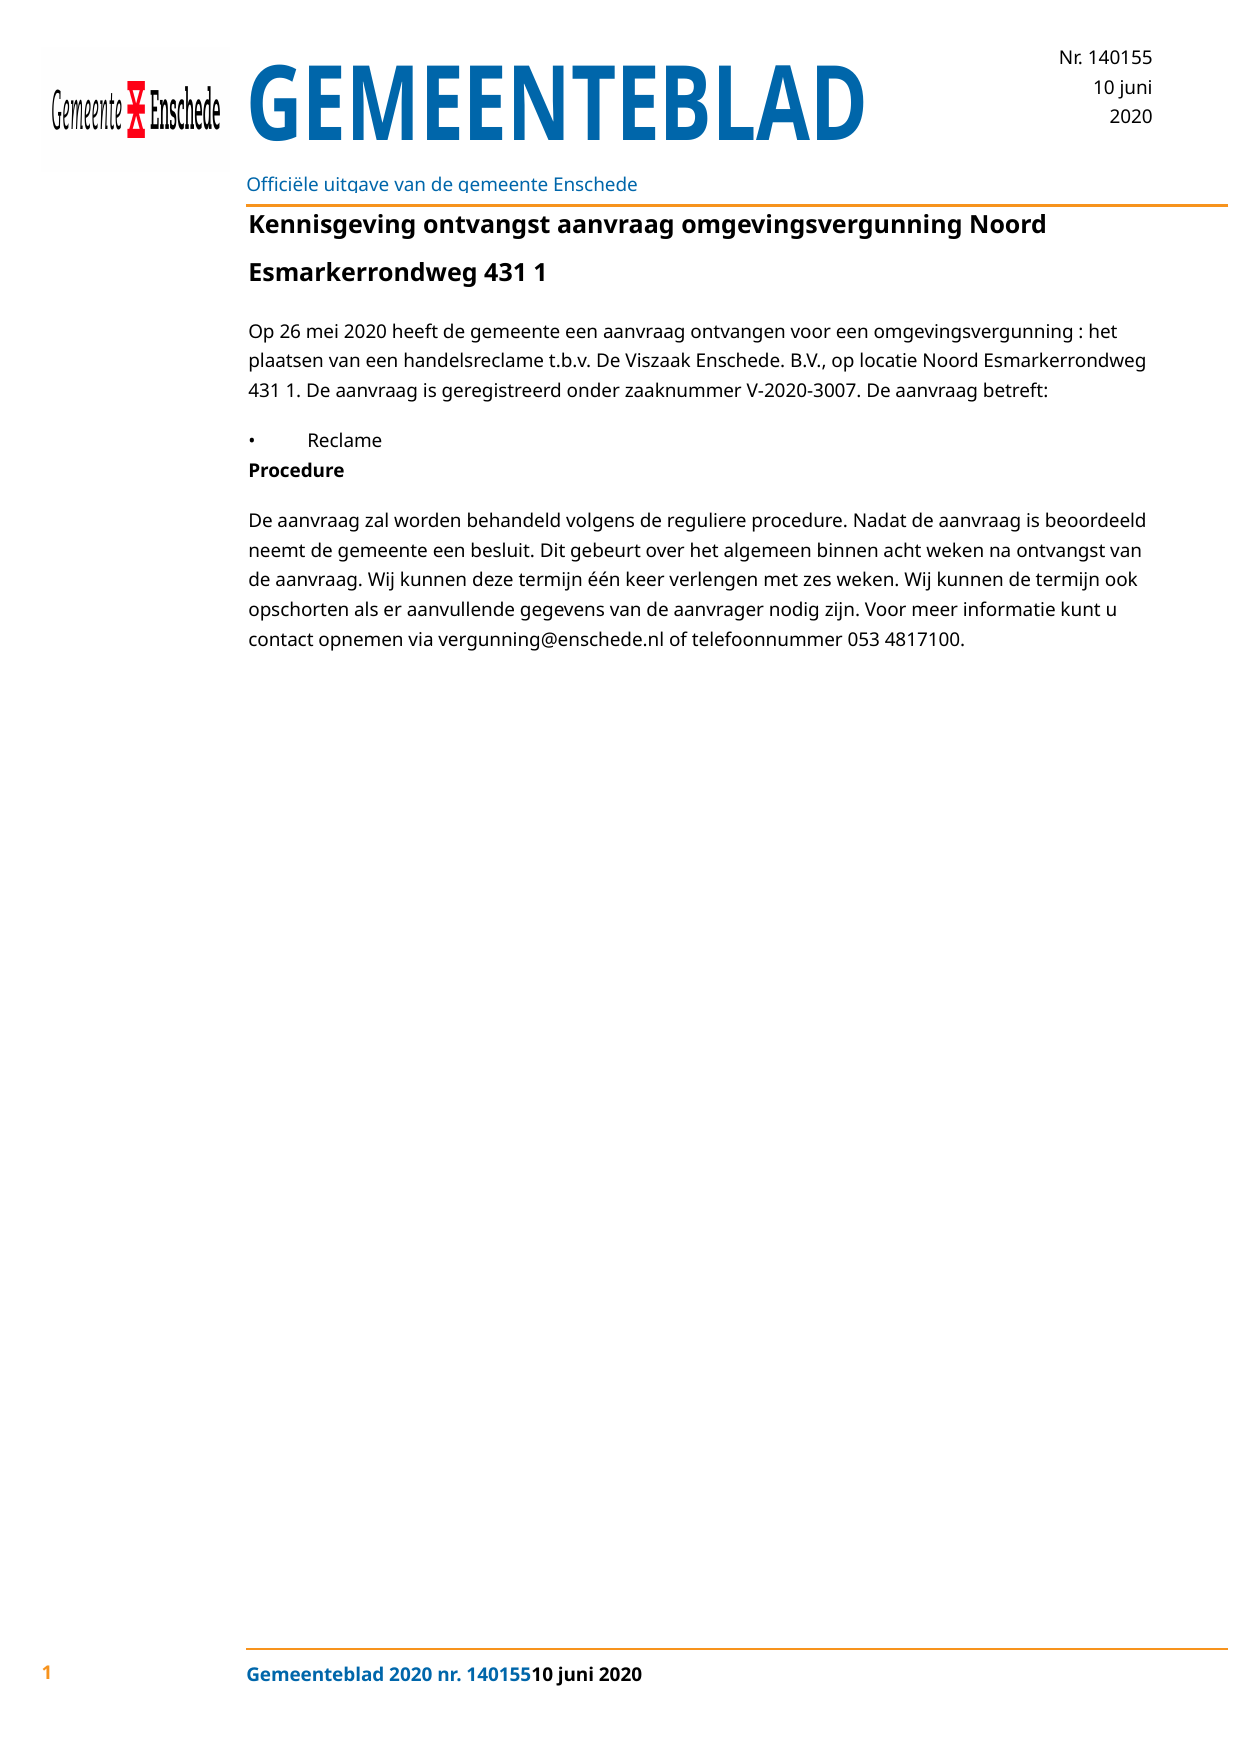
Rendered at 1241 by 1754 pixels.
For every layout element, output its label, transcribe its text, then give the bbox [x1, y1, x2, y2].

text Kennisgeving ontvangst aanvraag omgevingsvergunning Noord Esmarkerrondweg 431 1 [248, 207, 1152, 288]
text De aanvraag zal worden behandeld volgens de reguliere procedure. Nadat de aanvraag is beoordeeld neemt de gemeente een besluit. Dit gebeurt over het algemeen binnen acht weken na ontvangst van de aanvraag. Wij kunnen deze termijn één keer verlengen met zes weken. Wij kunnen de termijn ook opschorten als er aanvullende gegevens van de aanvrager nodig zijn. Voor meer informatie kunt u contact opnemen via vergunning@enschede.nl of telefoonnummer 053 4817100. [248, 507, 1152, 652]
text Procedure [248, 457, 1152, 483]
text Op 26 mei 2020 heeft de gemeente een aanvraag ontvangen voor een omgevingsvergunning : het plaatsen van een handelsreclame t.b.v. De Viszaak Enschede. B.V., op locatie Noord Esmarkerrondweg 431 1. De aanvraag is geregistreerd onder zaaknummer V-2020-3007. De aanvraag betreft: [248, 318, 1152, 403]
picture [41, 47, 231, 172]
list Reclame [248, 427, 1152, 453]
